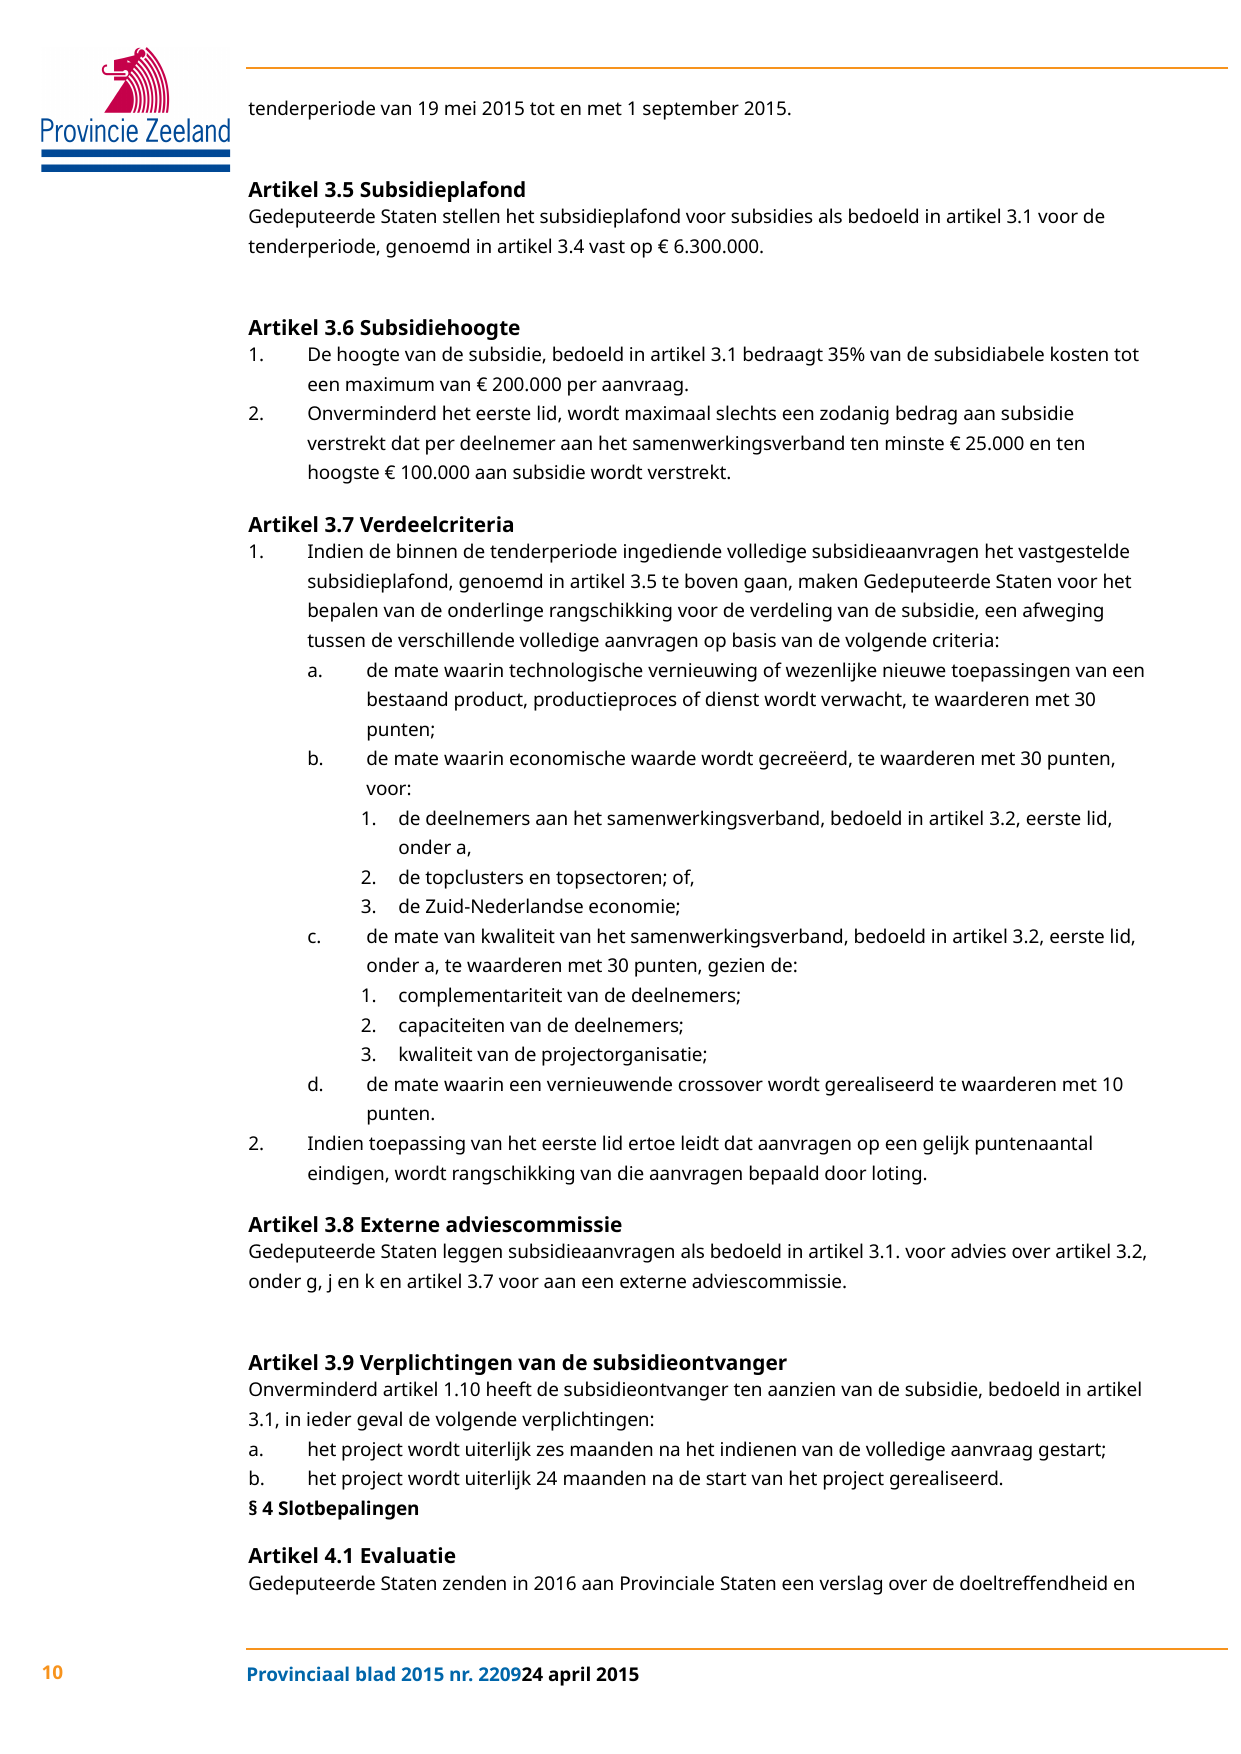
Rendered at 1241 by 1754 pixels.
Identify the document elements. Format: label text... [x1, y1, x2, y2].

text § 4 Slotbepalingen [248, 1495, 1152, 1521]
list capaciteiten van de deelnemers; [361, 1012, 1152, 1037]
list De hoogte van de subsidie, bedoeld in artikel 3.1 bedraagt 35% van de subsidiabele kosten tot een maximum van € 200.000 per aanvraag. [248, 341, 1152, 397]
list de mate van kwaliteit van het samenwerkingsverband, bedoeld in artikel 3.2, eerste lid, onder a, te waarderen met 30 punten, gezien de: [307, 923, 1152, 978]
list Indien toepassing van het eerste lid ertoe leidt dat aanvragen op een gelijk puntenaantal eindigen, wordt rangschikking van die aanvragen bepaald door loting. [248, 1130, 1152, 1185]
list het project wordt uiterlijk zes maanden na het indienen van de volledige aanvraag gestart; [248, 1436, 1152, 1461]
list Indien de binnen de tenderperiode ingediende volledige subsidieaanvragen het vastgestelde subsidieplafond, genoemd in artikel 3.5 te boven gaan, maken Gedeputeerde Staten voor het bepalen van de onderlinge rangschikking voor de verdeling van de subsidie, een afweging tussen de verschillende volledige aanvragen op basis van de volgende criteria: [248, 538, 1152, 653]
picture [41, 47, 231, 172]
text Artikel 3.5 Subsidieplafond [248, 175, 1152, 203]
text Gedeputeerde Staten leggen subsidieaanvragen als bedoeld in artikel 3.1. voor advies over artikel 3.2, onder g, j en k en artikel 3.7 voor aan een externe adviescommissie. [248, 1238, 1152, 1294]
text Artikel 3.8 Externe adviescommissie [248, 1210, 1152, 1238]
list de deelnemers aan het samenwerkingsverband, bedoeld in artikel 3.2, eerste lid, onder a, [361, 805, 1152, 860]
text Artikel 3.9 Verplichtingen van de subsidieontvanger [248, 1348, 1152, 1377]
list Onverminderd het eerste lid, wordt maximaal slechts een zodanig bedrag aan subsidie verstrekt dat per deelnemer aan het samenwerkingsverband ten minste € 25.000 en ten hoogste € 100.000 aan subsidie wordt verstrekt. [248, 400, 1152, 485]
text Artikel 3.7 Verdeelcriteria [248, 510, 1152, 538]
list het project wordt uiterlijk 24 maanden na de start van het project gerealiseerd. [248, 1465, 1152, 1491]
text Onverminderd artikel 1.10 heeft de subsidieontvanger ten aanzien van de subsidie, bedoeld in artikel 3.1, in ieder geval de volgende verplichtingen: [248, 1377, 1152, 1432]
text Artikel 4.1 Evaluatie [248, 1541, 1152, 1570]
list de mate waarin een vernieuwende crossover wordt gerealiseerd te waarderen met 10 punten. [307, 1071, 1152, 1126]
text Artikel 3.6 Subsidiehoogte [248, 313, 1152, 341]
list complementariteit van de deelnemers; [361, 982, 1152, 1008]
list kwaliteit van de projectorganisatie; [361, 1041, 1152, 1067]
text Gedeputeerde Staten zenden in 2016 aan Provinciale Staten een verslag over de doeltreffendheid en [248, 1570, 1152, 1596]
list de mate waarin technologische vernieuwing of wezenlijke nieuwe toepassingen van een bestaand product, productieproces of dienst wordt verwacht, te waarderen met 30 punten; [307, 657, 1152, 742]
list de mate waarin economische waarde wordt gecreëerd, te waarderen met 30 punten, voor: [307, 746, 1152, 801]
text Gedeputeerde Staten stellen het subsidieplafond voor subsidies als bedoeld in artikel 3.1 voor de tenderperiode, genoemd in artikel 3.4 vast op € 6.300.000. [248, 203, 1152, 258]
list de topclusters en topsectoren; of, [361, 864, 1152, 889]
text tenderperiode van 19 mei 2015 tot en met 1 september 2015. [248, 95, 1152, 121]
list de Zuid-Nederlandse economie; [361, 893, 1152, 919]
